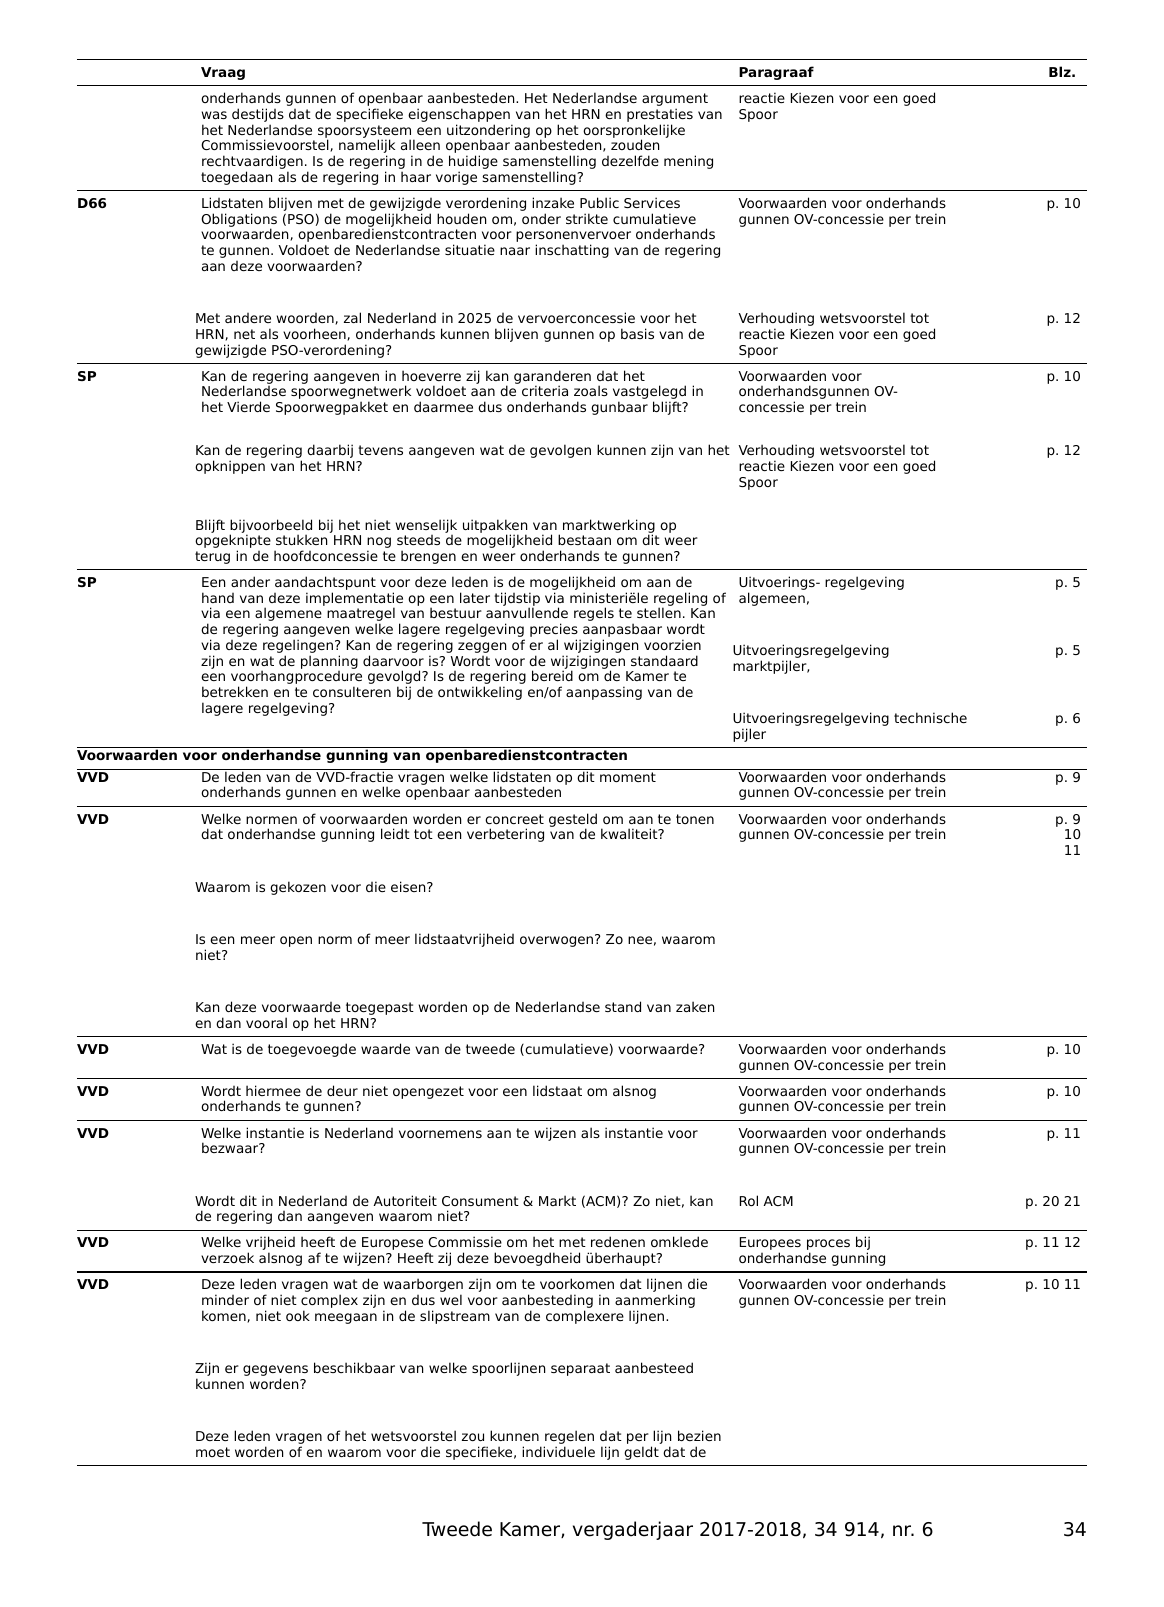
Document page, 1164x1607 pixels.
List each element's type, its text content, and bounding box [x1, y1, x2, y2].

table_cell Uitvoeringsregelgeving marktpijler, [732, 637, 968, 679]
table_cell [195, 1397, 732, 1423]
table_cell De leden van de VVD-fractie vragen welke lidstaten op dit moment onderhands gunnen en welke openbaar aanbesteden [195, 770, 732, 806]
table_cell p. 11 [969, 1121, 1087, 1162]
table_cell Verhouding wetsvoorstel tot reactie Kiezen voor een goed Spoor [732, 442, 968, 495]
table_cell VVD [77, 807, 195, 1036]
table_header Vraag [195, 60, 732, 85]
table_cell Kan de regering daarbij tevens aangeven wat de gevolgen kunnen zijn van het opknippen van het HRN? [195, 442, 732, 495]
table_cell VVD [77, 1121, 195, 1229]
table_cell VVD [77, 770, 195, 806]
table_cell Voorwaarden voor onderhandse gunning van openbaredienstcontracten [77, 748, 1087, 768]
table_cell Uitvoeringsregelgeving technische pijler [732, 705, 968, 747]
table_cell p. 10 11 [969, 1273, 1087, 1465]
table_cell [969, 495, 1087, 516]
table_cell Voorwaarden voor onderhands gunnen OV-concessie per trein [732, 191, 968, 279]
table_cell [195, 420, 732, 442]
table_cell p. 9 10 11 [969, 807, 1087, 1036]
table_header Paragraaf [732, 60, 968, 85]
table_cell [969, 1162, 1087, 1188]
table_cell Kan de regering aangeven in hoeverre zij kan garanderen dat het Nederlandse spoorwegnetwerk voldoet aan de criteria zoals vastgelegd in het Vierde Spoorwegpakket en daarmee dus onderhands gunbaar blijft? [195, 364, 732, 420]
table_cell Europees proces bij onderhandse gunning [732, 1231, 968, 1271]
table_cell p. 10 [969, 364, 1087, 420]
table_cell [732, 420, 968, 442]
table_cell Voorwaarden voor onderhands gunnen OV-concessie per trein [732, 1037, 968, 1078]
table_cell [969, 279, 1087, 305]
table_cell SP [77, 364, 195, 569]
table_cell Een ander aandachtspunt voor deze leden is de mogelijkheid om aan de hand van deze implementatie op een later tijdstip via ministeriële regeling of via een algemene maatregel van bestuur aanvullende regels te stellen. Kan de regering aangeven welke lagere regelgeving precies aanpasbaar wordt via deze regelingen? Kan de regering zeggen of er al wijzigingen voorzien zijn en wat de planning daarvoor is? Wordt voor de wijzigingen standaard een voorhangprocedure gevolgd? Is de regering bereid om de Kamer te betrekken en te consulteren bij de ontwikkeling en/of aanpassing van de lagere regelgeving? [195, 570, 732, 747]
table_cell [732, 1162, 968, 1188]
table_cell onderhands gunnen of openbaar aanbesteden. Het Nederlandse argument was destijds dat de specifieke eigenschappen van het HRN en prestaties van het Nederlandse spoorsysteem een uitzondering op het oorspronkelijke Commissievoorstel, namelijk alleen openbaar aanbesteden, zouden rechtvaardigen. Is de regering in de huidige samenstelling dezelfde mening toegedaan als de regering in haar vorige samenstelling? [195, 86, 732, 190]
table_cell Zijn er gegevens beschikbaar van welke spoorlijnen separaat aanbesteed kunnen worden? [195, 1355, 732, 1397]
table_cell Met andere woorden, zal Nederland in 2025 de vervoerconcessie voor het HRN, net als voorheen, onderhands kunnen blijven gunnen op basis van de gewijzigde PSO-verordening? [195, 305, 732, 363]
table_cell SP [77, 570, 195, 747]
table_cell Waarom is gekozen voor die eisen? [195, 874, 732, 900]
table_cell Lidstaten blijven met de gewijzigde verordening inzake Public Services Obligations (PSO) de mogelijkheid houden om, onder strikte cumulatieve voorwaarden, openbaredienstcontracten voor personenvervoer onderhands te gunnen. Voldoet de Nederlandse situatie naar inschatting van de regering aan deze voorwaarden? [195, 191, 732, 279]
table_cell Voorwaarden voor onderhandsgunnen OV-concessie per trein [732, 364, 968, 420]
table_cell p. 12 [969, 305, 1087, 363]
table_header [77, 60, 195, 85]
table_cell [195, 495, 732, 516]
table_cell [195, 968, 732, 994]
table_cell p. 11 12 [969, 1231, 1087, 1271]
table_cell Deze leden vragen of het wetsvoorstel zou kunnen regelen dat per lijn bezien moet worden of en waarom voor die specifieke, individuele lijn geldt dat de [195, 1423, 732, 1465]
table_cell Wat is de toegevoegde waarde van de tweede (cumulatieve) voorwaarde? [195, 1037, 732, 1078]
table_cell VVD [77, 1231, 195, 1271]
table_cell p. 10 [969, 1037, 1087, 1078]
table_cell [732, 611, 968, 637]
table_cell [195, 279, 732, 305]
table_cell p. 6 [969, 705, 1087, 747]
table_cell [732, 279, 968, 305]
table_cell Rol ACM [732, 1188, 968, 1229]
table_cell Is een meer open norm of meer lidstaatvrijheid overwogen? Zo nee, waarom niet? [195, 926, 732, 968]
table_cell p. 10 [969, 1079, 1087, 1120]
table_cell p. 5 [969, 570, 1087, 611]
table_cell D66 [77, 191, 195, 363]
table_cell [195, 848, 732, 874]
table_cell VVD [77, 1273, 195, 1465]
table_cell Voorwaarden voor onderhands gunnen OV-concessie per trein [732, 770, 968, 806]
table_header Blz. [969, 60, 1087, 85]
table_cell Wordt dit in Nederland de Autoriteit Consument & Markt (ACM)? Zo niet, kan de regering dan aangeven waarom niet? [195, 1188, 732, 1229]
table_cell Blijft bijvoorbeeld bij het niet wenselijk uitpakken van marktwerking op opgeknipte stukken HRN nog steeds de mogelijkheid bestaan om dit weer terug in de hoofdconcessie te brengen en weer onderhands te gunnen? [195, 516, 732, 569]
table_cell p. 12 [969, 442, 1087, 495]
table_cell VVD [77, 1079, 195, 1120]
table_cell VVD [77, 1037, 195, 1078]
table_cell Welke instantie is Nederland voornemens aan te wijzen als instantie voor bezwaar? [195, 1121, 732, 1162]
table_cell [969, 679, 1087, 705]
table_cell [969, 86, 1087, 190]
table_cell Voorwaarden voor onderhands gunnen OV-concessie per trein [732, 1079, 968, 1120]
table_cell Uitvoerings- regelgeving algemeen, [732, 570, 968, 611]
table_cell [969, 516, 1087, 569]
table_cell [732, 679, 968, 705]
table_cell p. 5 [969, 637, 1087, 679]
table_cell Voorwaarden voor onderhands gunnen OV-concessie per trein [732, 1121, 968, 1162]
table_cell Welke vrijheid heeft de Europese Commissie om het met redenen omklede verzoek alsnog af te wijzen? Heeft zij deze bevoegdheid überhaupt? [195, 1231, 732, 1271]
table_cell [77, 86, 195, 190]
table_cell Verhouding wetsvoorstel tot reactie Kiezen voor een goed Spoor [732, 305, 968, 363]
table_cell [195, 900, 732, 926]
table_cell reactie Kiezen voor een goed Spoor [732, 86, 968, 190]
table_cell [969, 611, 1087, 637]
table_cell [195, 1162, 732, 1188]
table_cell Kan deze voorwaarde toegepast worden op de Nederlandse stand van zaken en dan vooral op het HRN? [195, 994, 732, 1036]
table_cell p. 10 [969, 191, 1087, 279]
table_cell [732, 516, 968, 569]
table_cell Wordt hiermee de deur niet opengezet voor een lidstaat om alsnog onderhands te gunnen? [195, 1079, 732, 1120]
table_cell [195, 1329, 732, 1355]
table_cell p. 20 21 [969, 1188, 1087, 1229]
table_cell Deze leden vragen wat de waarborgen zijn om te voorkomen dat lijnen die minder of niet complex zijn en dus wel voor aanbesteding in aanmerking komen, niet ook meegaan in de slipstream van de complexere lijnen. [195, 1273, 732, 1329]
table_cell Welke normen of voorwaarden worden er concreet gesteld om aan te tonen dat onderhandse gunning leidt tot een verbetering van de kwaliteit? [195, 807, 732, 848]
table_cell [969, 420, 1087, 442]
table_cell Voorwaarden voor onderhands gunnen OV-concessie per trein [732, 807, 968, 1036]
table_cell [732, 495, 968, 516]
table_cell p. 9 [969, 770, 1087, 806]
table_cell Voorwaarden voor onderhands gunnen OV-concessie per trein [732, 1273, 968, 1465]
